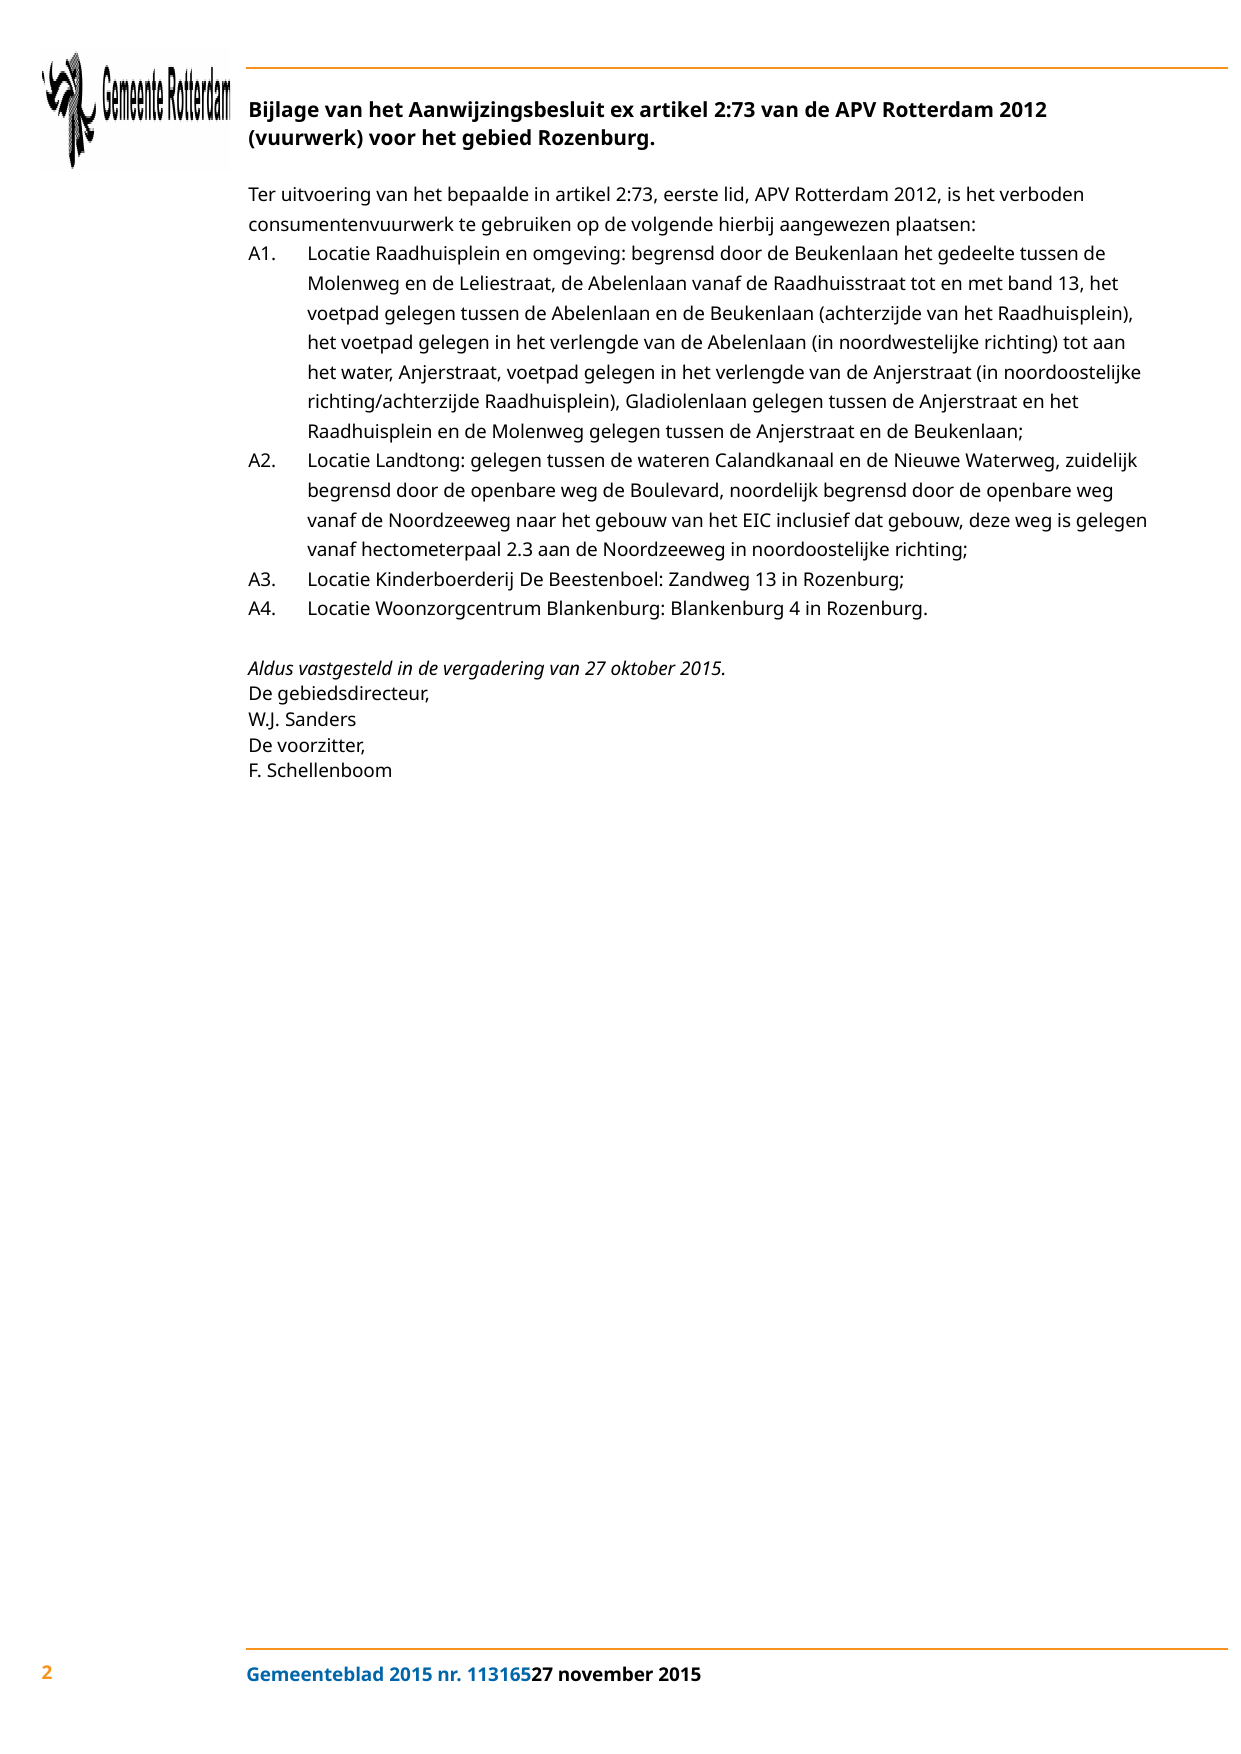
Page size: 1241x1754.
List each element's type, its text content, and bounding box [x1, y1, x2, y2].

list Locatie Woonzorgcentrum Blankenburg: Blankenburg 4 in Rozenburg. [248, 596, 1152, 621]
text De gebiedsdirecteur, [248, 680, 1152, 706]
text De voorzitter, [248, 732, 1152, 758]
text W.J. Sanders [248, 706, 1152, 732]
text Ter uitvoering van het bepaalde in artikel 2:73, eerste lid, APV Rotterdam 2012, is het verboden consumentenvuurwerk te gebruiken op de volgende hierbij aangewezen plaatsen: [248, 181, 1152, 237]
text F. Schellenboom [248, 758, 1152, 783]
picture [41, 47, 231, 172]
list Locatie Landtong: gelegen tussen de wateren Calandkanaal en de Nieuwe Waterweg, zuidelijk begrensd door de openbare weg de Boulevard, noordelijk begrensd door de openbare weg vanaf de Noordzeeweg naar het gebouw van het EIC inclusief dat gebouw, deze weg is gelegen vanaf hectometerpaal 2.3 aan de Noordzeeweg in noordoostelijke richting; [248, 448, 1152, 562]
list Locatie Kinderboerderij De Beestenboel: Zandweg 13 in Rozenburg; [248, 566, 1152, 592]
text Aldus vastgesteld in de vergadering van 27 oktober 2015. [248, 655, 1152, 680]
list Locatie Raadhuisplein en omgeving: begrensd door de Beukenlaan het gedeelte tussen de Molenweg en de Leliestraat, de Abelenlaan vanaf de Raadhuisstraat tot en met band 13, het voetpad gelegen tussen de Abelenlaan en de Beukenlaan (achterzijde van het Raadhuisplein), het voetpad gelegen in het verlengde van de Abelenlaan (in noordwestelijke richting) tot aan het water, Anjerstraat, voetpad gelegen in het verlengde van de Anjerstraat (in noordoostelijke richting/achterzijde Raadhuisplein), Gladiolenlaan gelegen tussen de Anjerstraat en het Raadhuisplein en de Molenweg gelegen tussen de Anjerstraat en de Beukenlaan; [248, 241, 1152, 444]
text Bijlage van het Aanwijzingsbesluit ex artikel 2:73 van de APV Rotterdam 2012 (vuurwerk) voor het gebied Rozenburg. [248, 95, 1152, 152]
